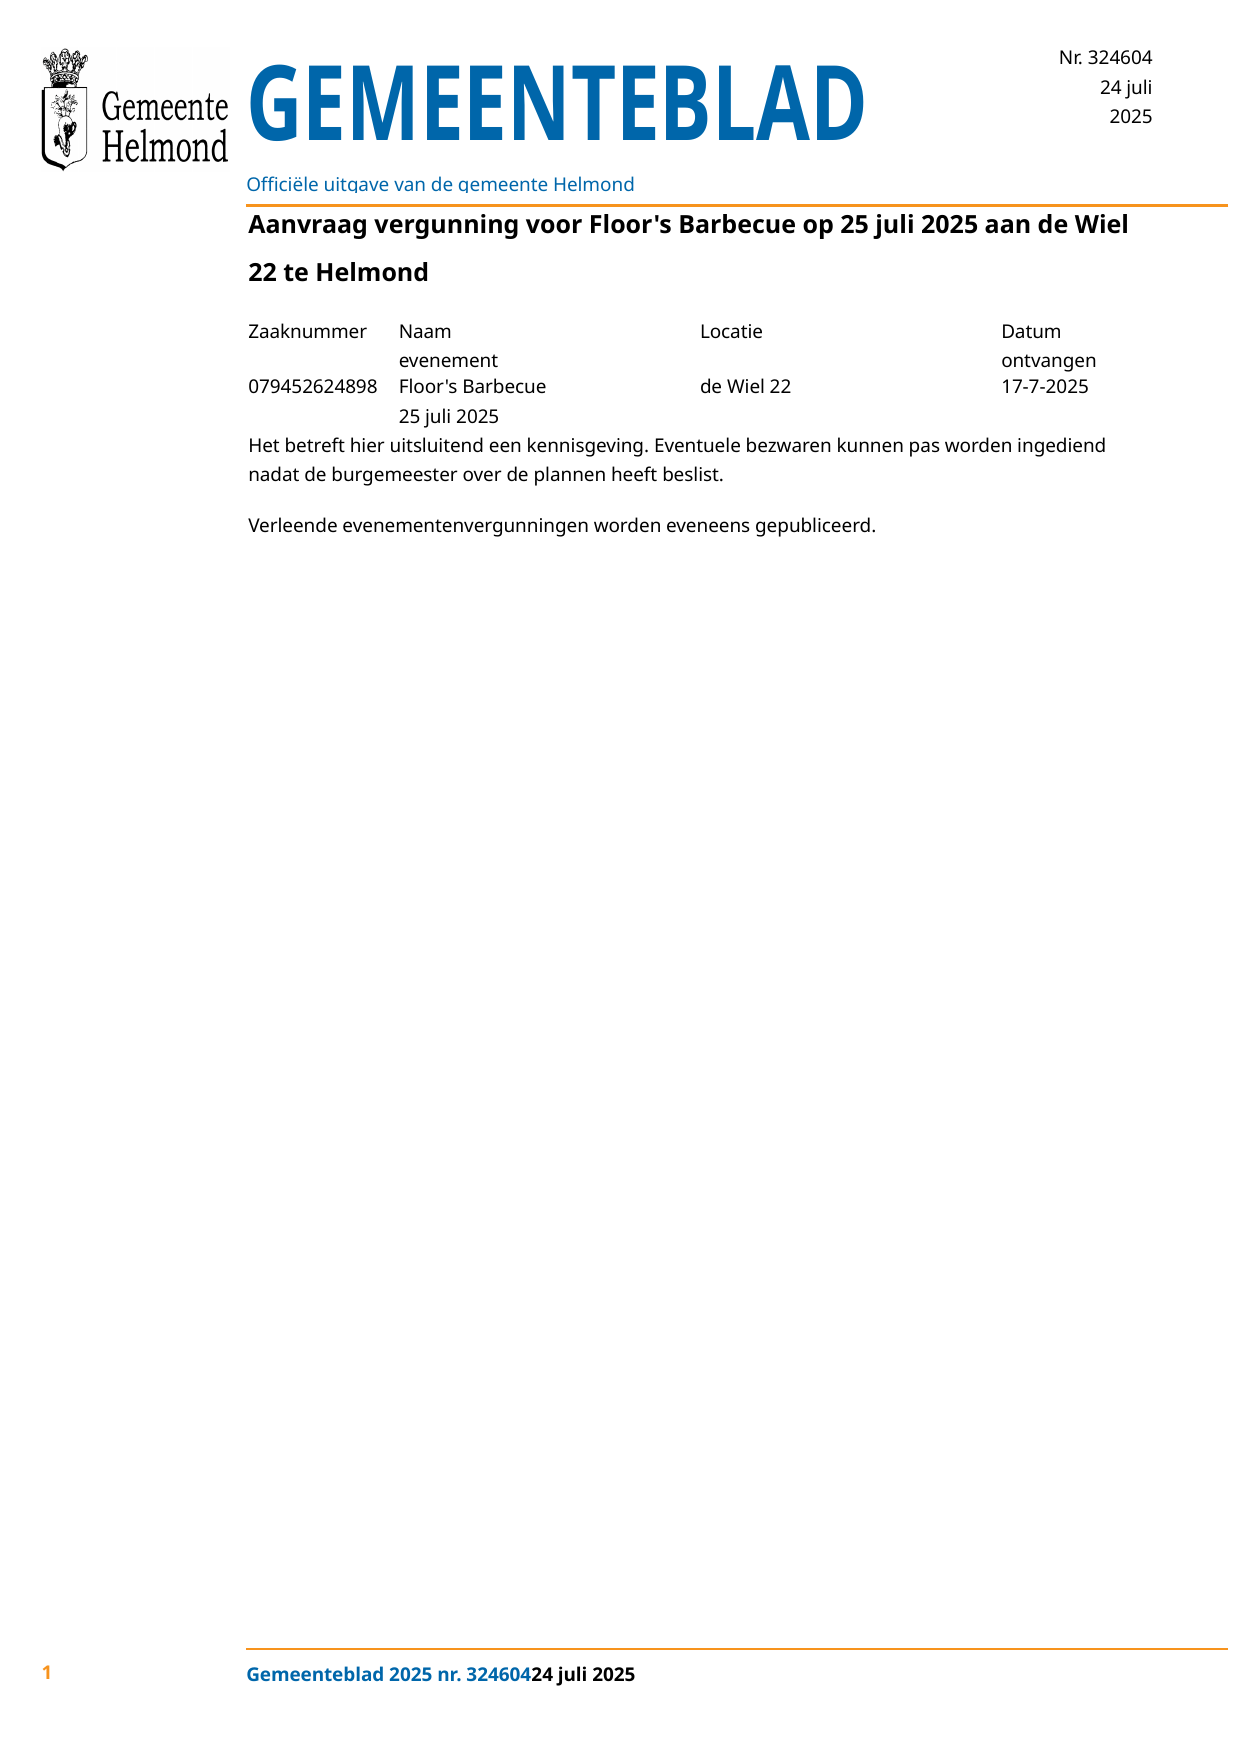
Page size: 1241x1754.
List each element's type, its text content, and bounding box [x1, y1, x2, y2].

picture [41, 47, 231, 172]
table_cell 17-7-2025 [1001, 373, 1152, 429]
table_cell [549, 373, 700, 429]
table_cell Floor's Barbecue 25 juli 2025 [399, 373, 549, 429]
table_header [850, 318, 1001, 373]
text Aanvraag vergunning voor Floor's Barbecue op 25 juli 2025 aan de Wiel 22 te Helmond [248, 207, 1152, 288]
table_header Zaaknummer [248, 318, 398, 373]
table_header [549, 318, 700, 373]
table_cell [850, 373, 1001, 429]
table_cell 079452624898 [248, 373, 398, 429]
table_header Naam evenement [399, 318, 549, 373]
table_header Locatie [700, 318, 850, 373]
table_cell de Wiel 22 [700, 373, 850, 429]
text Het betreft hier uitsluitend een kennisgeving. Eventuele bezwaren kunnen pas worden ingediend nadat de burgemeester over de plannen heeft beslist. [248, 432, 1152, 487]
table_header Datum ontvangen [1001, 318, 1152, 373]
text Verleende evenementenvergunningen worden eveneens gepubliceerd. [248, 512, 1152, 538]
